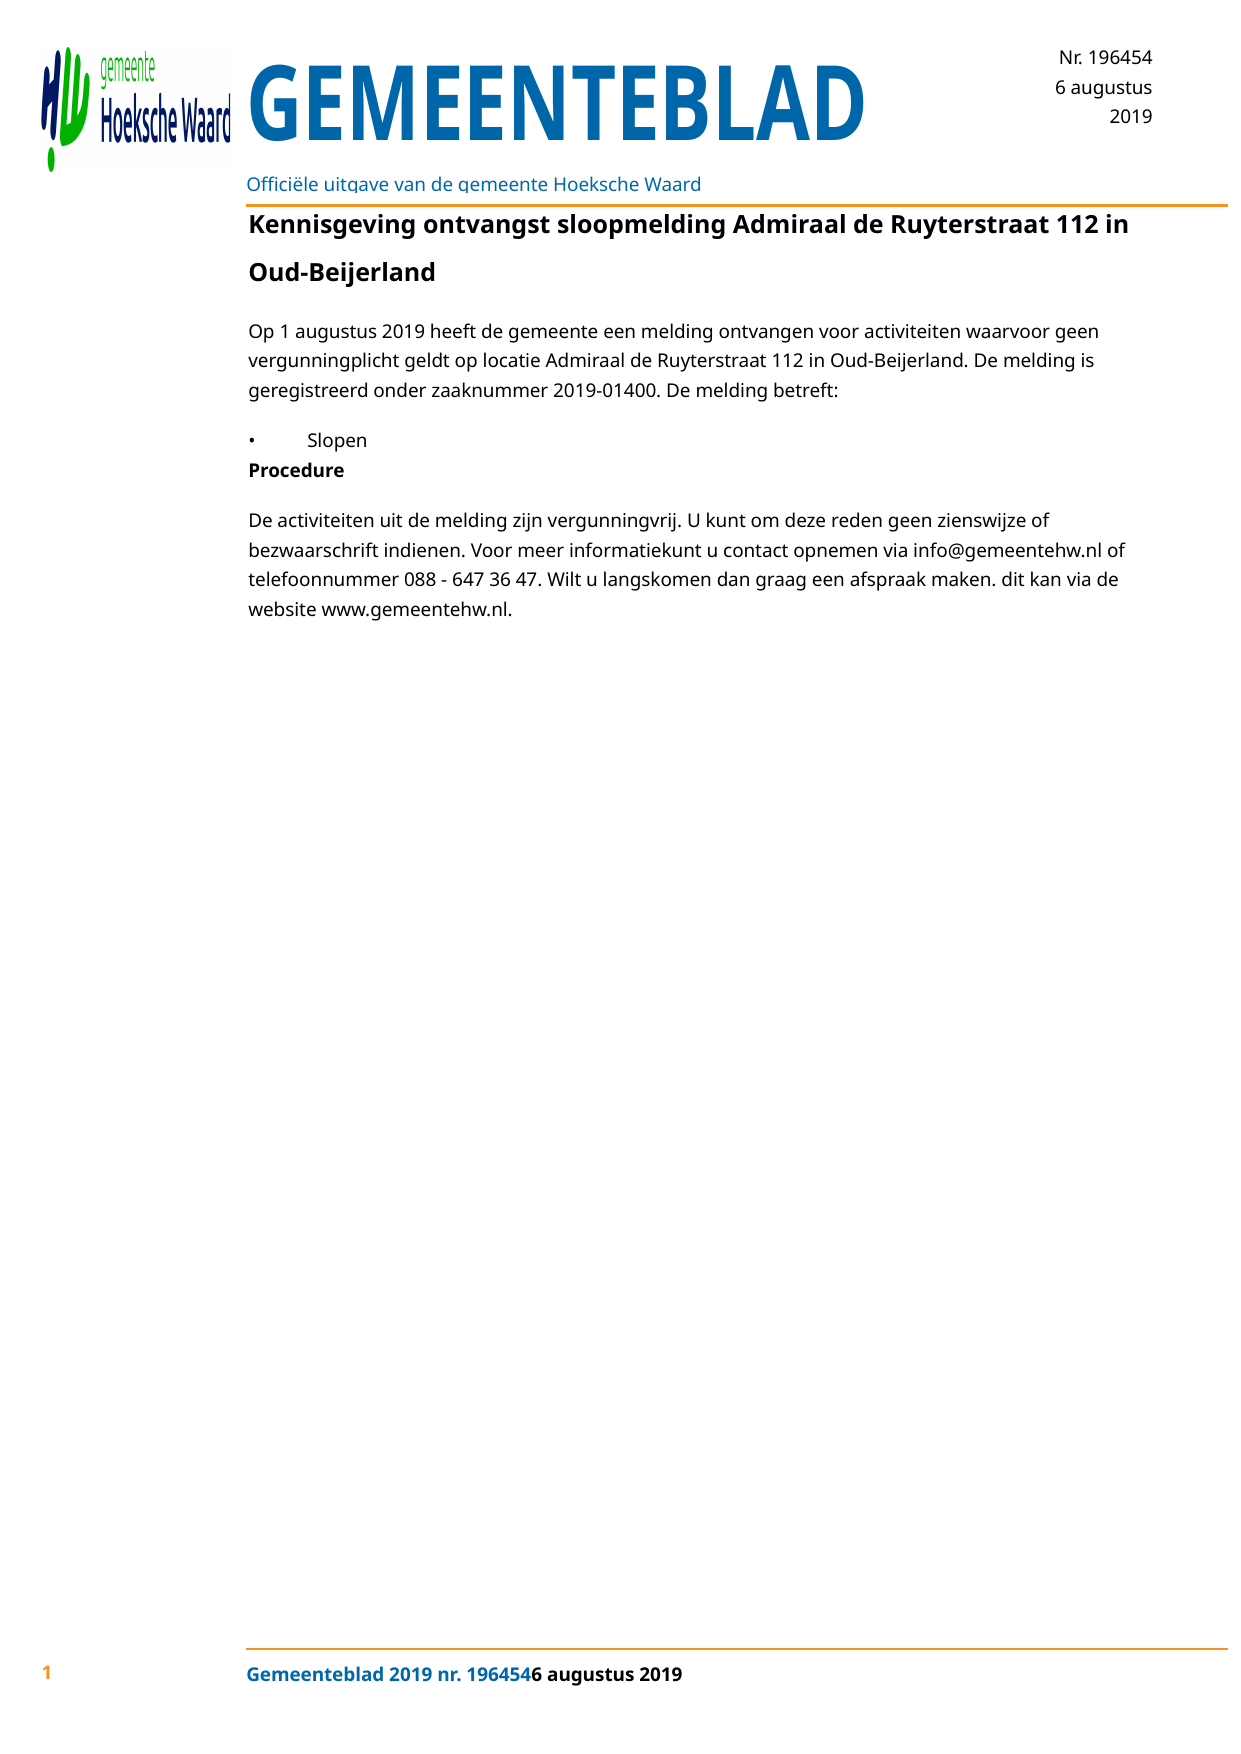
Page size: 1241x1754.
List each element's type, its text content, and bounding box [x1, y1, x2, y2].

text Procedure [248, 457, 1152, 483]
list Slopen [248, 427, 1152, 453]
picture [41, 47, 231, 172]
text Kennisgeving ontvangst sloopmelding Admiraal de Ruyterstraat 112 in Oud-Beijerland [248, 207, 1152, 288]
text De activiteiten uit de melding zijn vergunningvrij. U kunt om deze reden geen zienswijze of bezwaarschrift indienen. Voor meer informatiekunt u contact opnemen via info@gemeentehw.nl of telefoonnummer 088 - 647 36 47. Wilt u langskomen dan graag een afspraak maken. dit kan via de website www.gemeentehw.nl. [248, 507, 1152, 622]
text Op 1 augustus 2019 heeft de gemeente een melding ontvangen voor activiteiten waarvoor geen vergunningplicht geldt op locatie Admiraal de Ruyterstraat 112 in Oud-Beijerland. De melding is geregistreerd onder zaaknummer 2019-01400. De melding betreft: [248, 318, 1152, 403]
